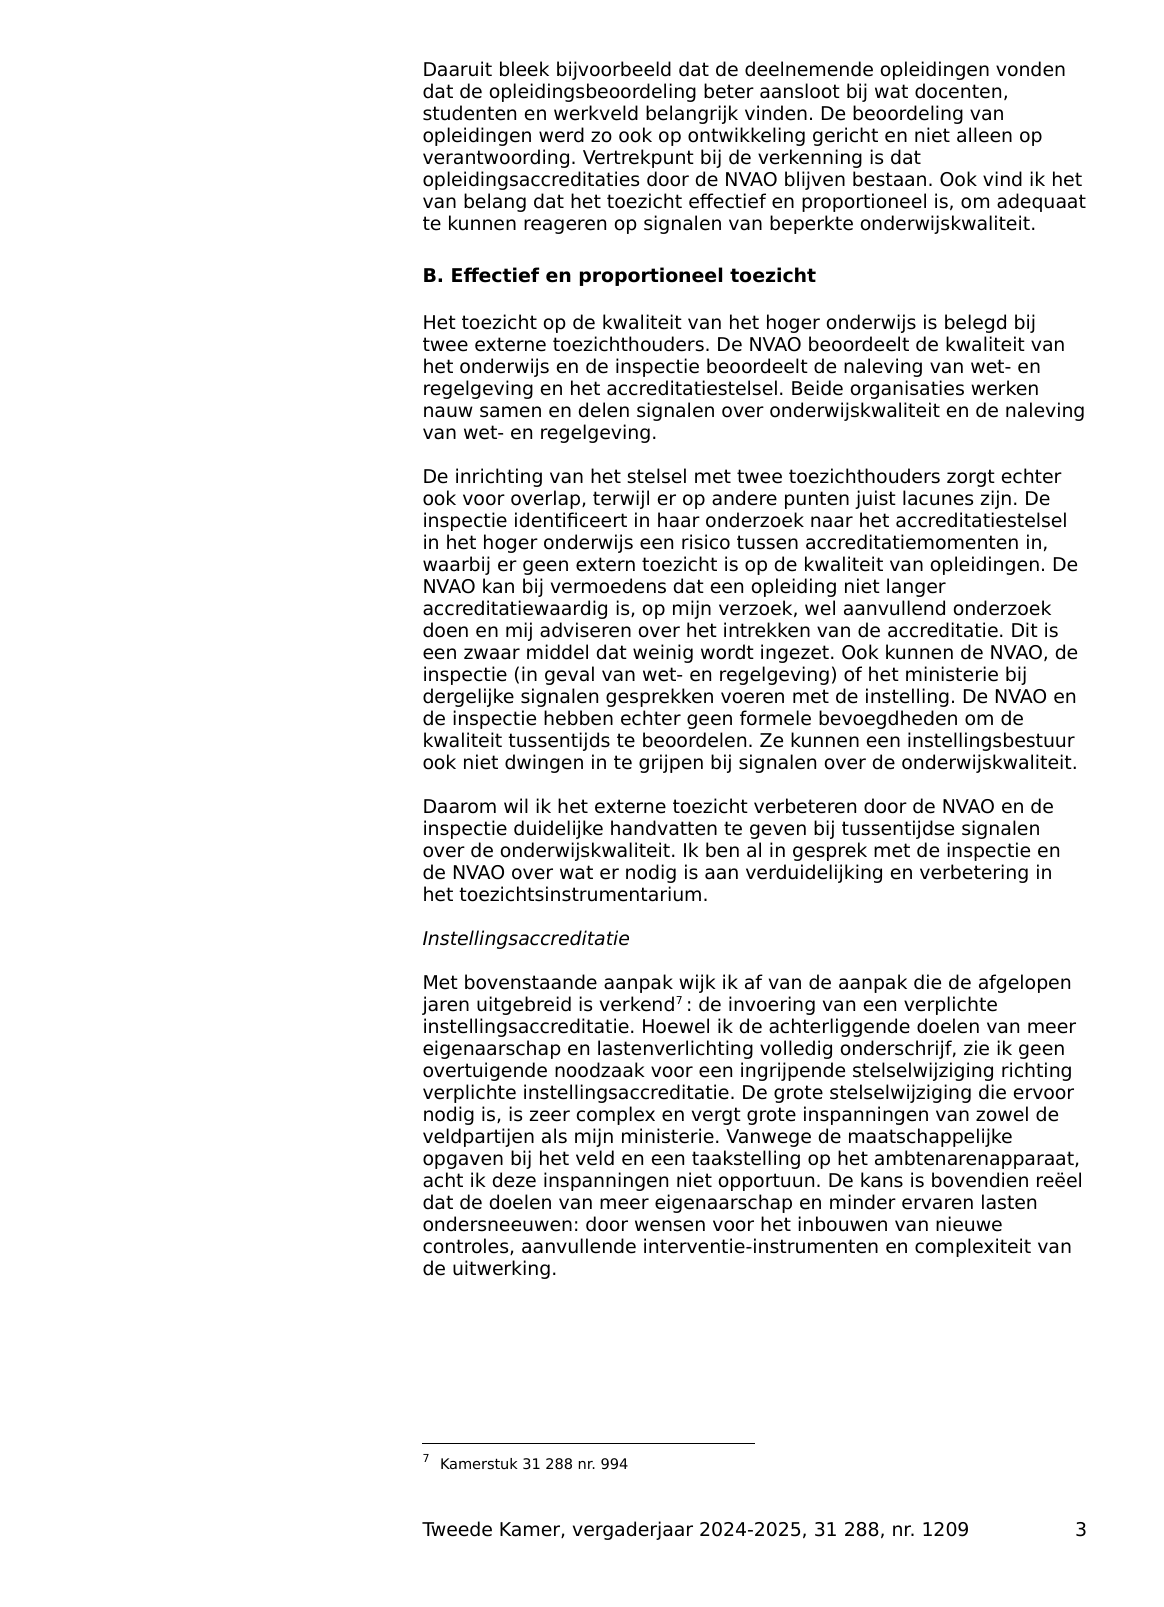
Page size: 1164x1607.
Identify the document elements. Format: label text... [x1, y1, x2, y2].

text De inrichting van het stelsel met twee toezichthouders zorgt echter ook voor overlap, terwijl er op andere punten juist lacunes zijn. De inspectie identificeert in haar onderzoek naar het accreditatiestelsel in het hoger onderwijs een risico tussen accreditatiemomenten in, waarbij er geen extern toezicht is op de kwaliteit van opleidingen. De NVAO kan bij vermoedens dat een opleiding niet langer accreditatiewaardig is, op mijn verzoek, wel aanvullend onderzoek doen en mij adviseren over het intrekken van de accreditatie. Dit is een zwaar middel dat weinig wordt ingezet. Ook kunnen de NVAO, de inspectie (in geval van wet- en regelgeving) of het ministerie bij dergelijke signalen gesprekken voeren met de instelling. De NVAO en de inspectie hebben echter geen formele bevoegdheden om de kwaliteit tussentijds te beoordelen. Ze kunnen een instellingsbestuur ook niet dwingen in te grijpen bij signalen over de onderwijskwaliteit. [422, 466, 1087, 774]
text Kamerstuk 31 288 nr. 994 [422, 1452, 1087, 1474]
text Met bovenstaande aanpak wijk ik af van de aanpak die de afgelopen jaren uitgebreid is verkend: de invoering van een verplichte instellingsaccreditatie. Hoewel ik de achterliggende doelen van meer eigenaarschap en lastenverlichting volledig onderschrijf, zie ik geen overtuigende noodzaak voor een ingrijpende stelselwijziging richting verplichte instellingsaccreditatie. De grote stelselwijziging die ervoor nodig is, is zeer complex en vergt grote inspanningen van zowel de veldpartijen als mijn ministerie. Vanwege de maatschappelijke opgaven bij het veld en een taakstelling op het ambtenarenapparaat, acht ik deze inspanningen niet opportuun. De kans is bovendien reëel dat de doelen van meer eigenaarschap en minder ervaren lasten ondersneeuwen: door wensen voor het inbouwen van nieuwe controles, aanvullende interventie-instrumenten en complexiteit van de uitwerking. [422, 972, 1087, 1280]
subtitle Instellingsaccreditatie [422, 928, 1087, 950]
text Het toezicht op de kwaliteit van het hoger onderwijs is belegd bij twee externe toezichthouders. De NVAO beoordeelt de kwaliteit van het onderwijs en de inspectie beoordeelt de naleving van wet- en regelgeving en het accreditatiestelsel. Beide organisaties werken nauw samen en delen signalen over onderwijskwaliteit en de naleving van wet- en regelgeving. [422, 312, 1087, 444]
subtitle B. Effectief en proportioneel toezicht [422, 265, 1087, 287]
text Daarom wil ik het externe toezicht verbeteren door de NVAO en de inspectie duidelijke handvatten te geven bij tussentijdse signalen over de onderwijskwaliteit. Ik ben al in gesprek met de inspectie en de NVAO over wat er nodig is aan verduidelijking en verbetering in het toezichtsinstrumentarium. [422, 796, 1087, 906]
text Daaruit bleek bijvoorbeeld dat de deelnemende opleidingen vonden dat de opleidingsbeoordeling beter aansloot bij wat docenten, studenten en werkveld belangrijk vinden. De beoordeling van opleidingen werd zo ook op ontwikkeling gericht en niet alleen op verantwoording. Vertrekpunt bij de verkenning is dat opleidingsaccreditaties door de NVAO blijven bestaan. Ook vind ik het van belang dat het toezicht effectief en proportioneel is, om adequaat te kunnen reageren op signalen van beperkte onderwijskwaliteit. [422, 59, 1087, 235]
